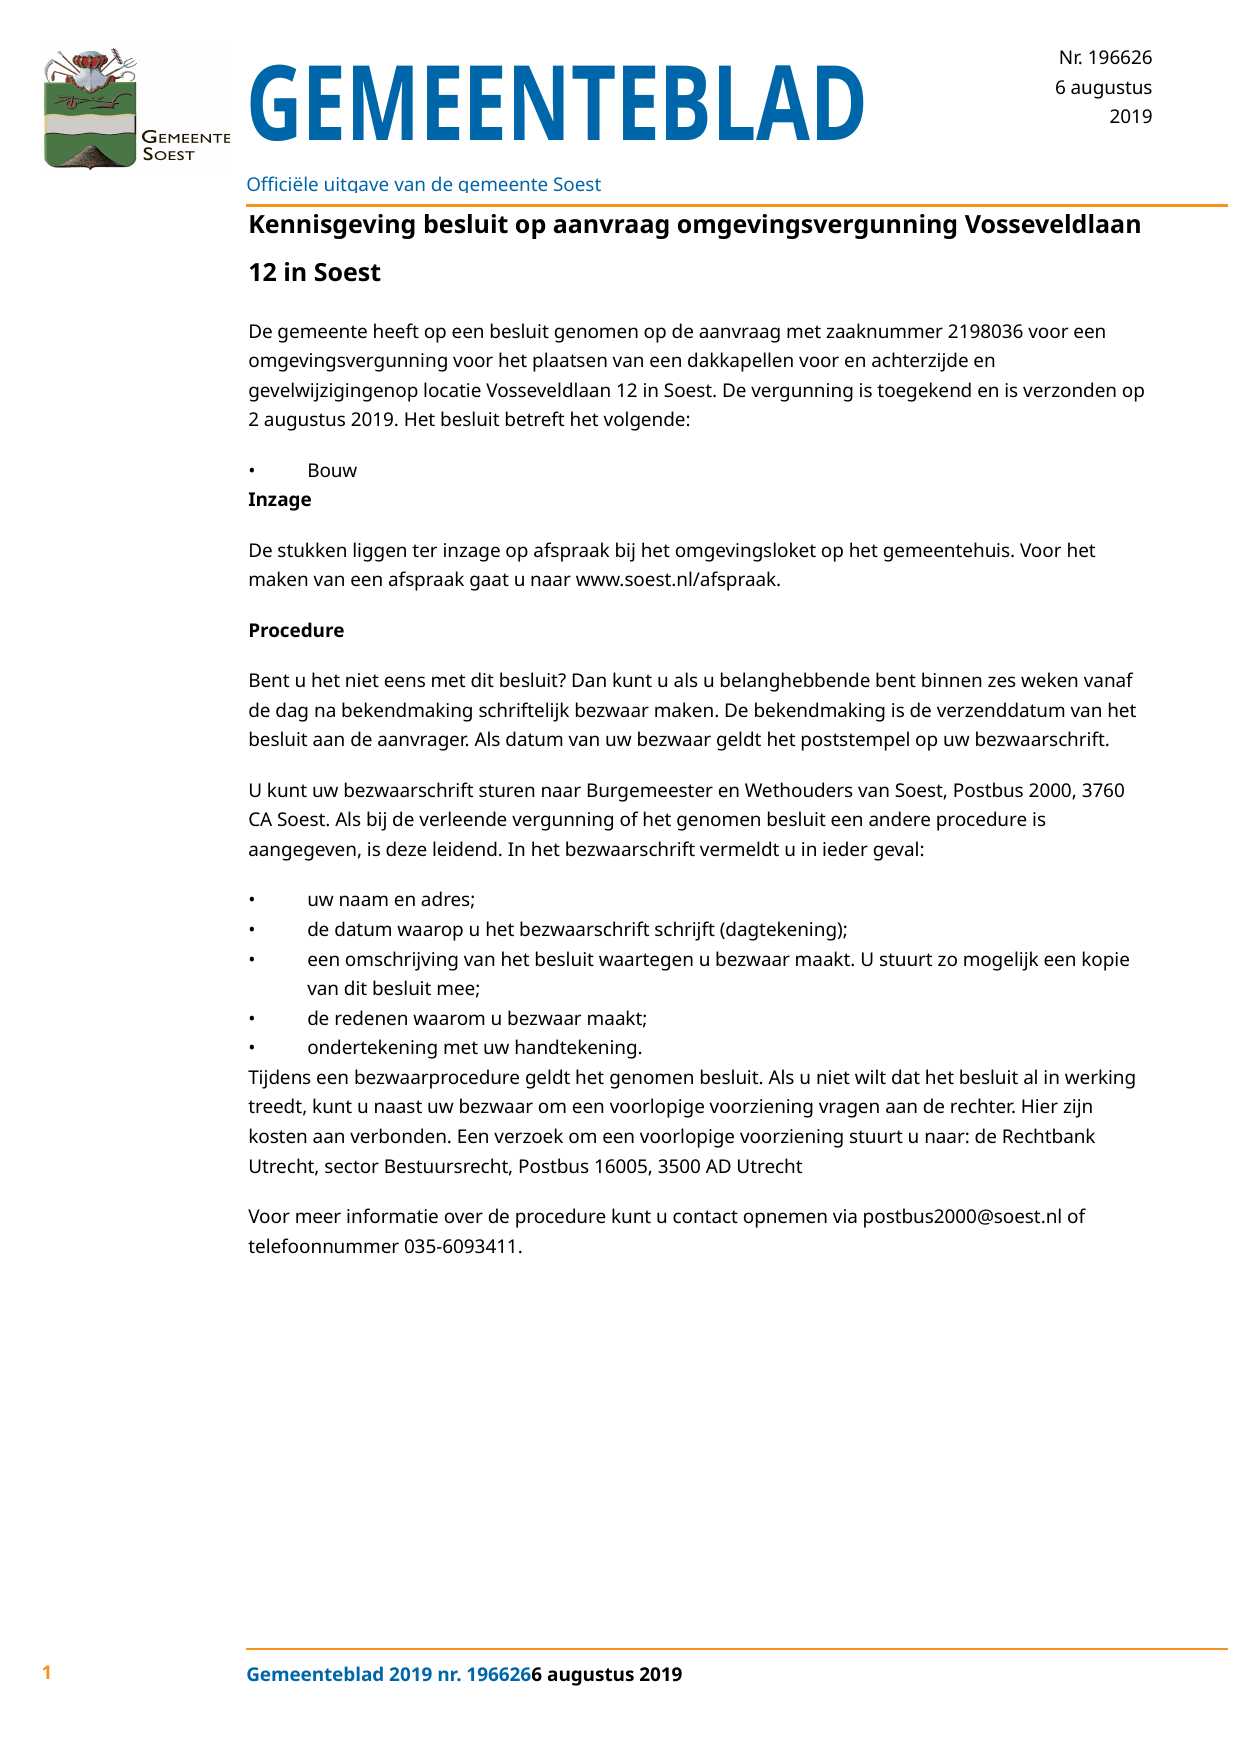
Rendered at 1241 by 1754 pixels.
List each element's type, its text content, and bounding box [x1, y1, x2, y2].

text De gemeente heeft op een besluit genomen op de aanvraag met zaaknummer 2198036 voor een omgevingsvergunning voor het plaatsen van een dakkapellen voor en achterzijde en gevelwijzigingenop locatie Vosseveldlaan 12 in Soest. De vergunning is toegekend en is verzonden op 2 augustus 2019. Het besluit betreft het volgende: [248, 318, 1152, 432]
text Bent u het niet eens met dit besluit? Dan kunt u als u belanghebbende bent binnen zes weken vanaf de dag na bekendmaking schriftelijk bezwaar maken. De bekendmaking is de verzenddatum van het besluit aan de aanvrager. Als datum van uw bezwaar geldt het poststempel op uw bezwaarschrift. [248, 667, 1152, 752]
text Voor meer informatie over de procedure kunt u contact opnemen via postbus2000@soest.nl of telefoonnummer 035-6093411. [248, 1203, 1152, 1259]
list een omschrijving van het besluit waartegen u bezwaar maakt. U stuurt zo mogelijk een kopie van dit besluit mee; [248, 946, 1152, 1001]
list de datum waarop u het bezwaarschrift schrijft (dagtekening); [248, 916, 1152, 942]
text U kunt uw bezwaarschrift sturen naar Burgemeester en Wethouders van Soest, Postbus 2000, 3760 CA Soest. Als bij de verleende vergunning of het genomen besluit een andere procedure is aangegeven, is deze leidend. In het bezwaarschrift vermeldt u in ieder geval: [248, 777, 1152, 862]
list uw naam en adres; [248, 887, 1152, 912]
list ondertekening met uw handtekening. [248, 1034, 1152, 1060]
text Inzage [248, 487, 1152, 512]
picture [41, 47, 231, 172]
list Bouw [248, 457, 1152, 483]
text Kennisgeving besluit op aanvraag omgevingsvergunning Vosseveldlaan 12 in Soest [248, 207, 1152, 288]
text Tijdens een bezwaarprocedure geldt het genomen besluit. Als u niet wilt dat het besluit al in werking treedt, kunt u naast uw bezwaar om een voorlopige voorziening vragen aan de rechter. Hier zijn kosten aan verbonden. Een verzoek om een voorlopige voorziening stuurt u naar: de Rechtbank Utrecht, sector Bestuursrecht, Postbus 16005, 3500 AD Utrecht [248, 1064, 1152, 1179]
text De stukken liggen ter inzage op afspraak bij het omgevingsloket op het gemeentehuis. Voor het maken van een afspraak gaat u naar www.soest.nl/afspraak. [248, 537, 1152, 592]
list de redenen waarom u bezwaar maakt; [248, 1005, 1152, 1031]
text Procedure [248, 617, 1152, 643]
